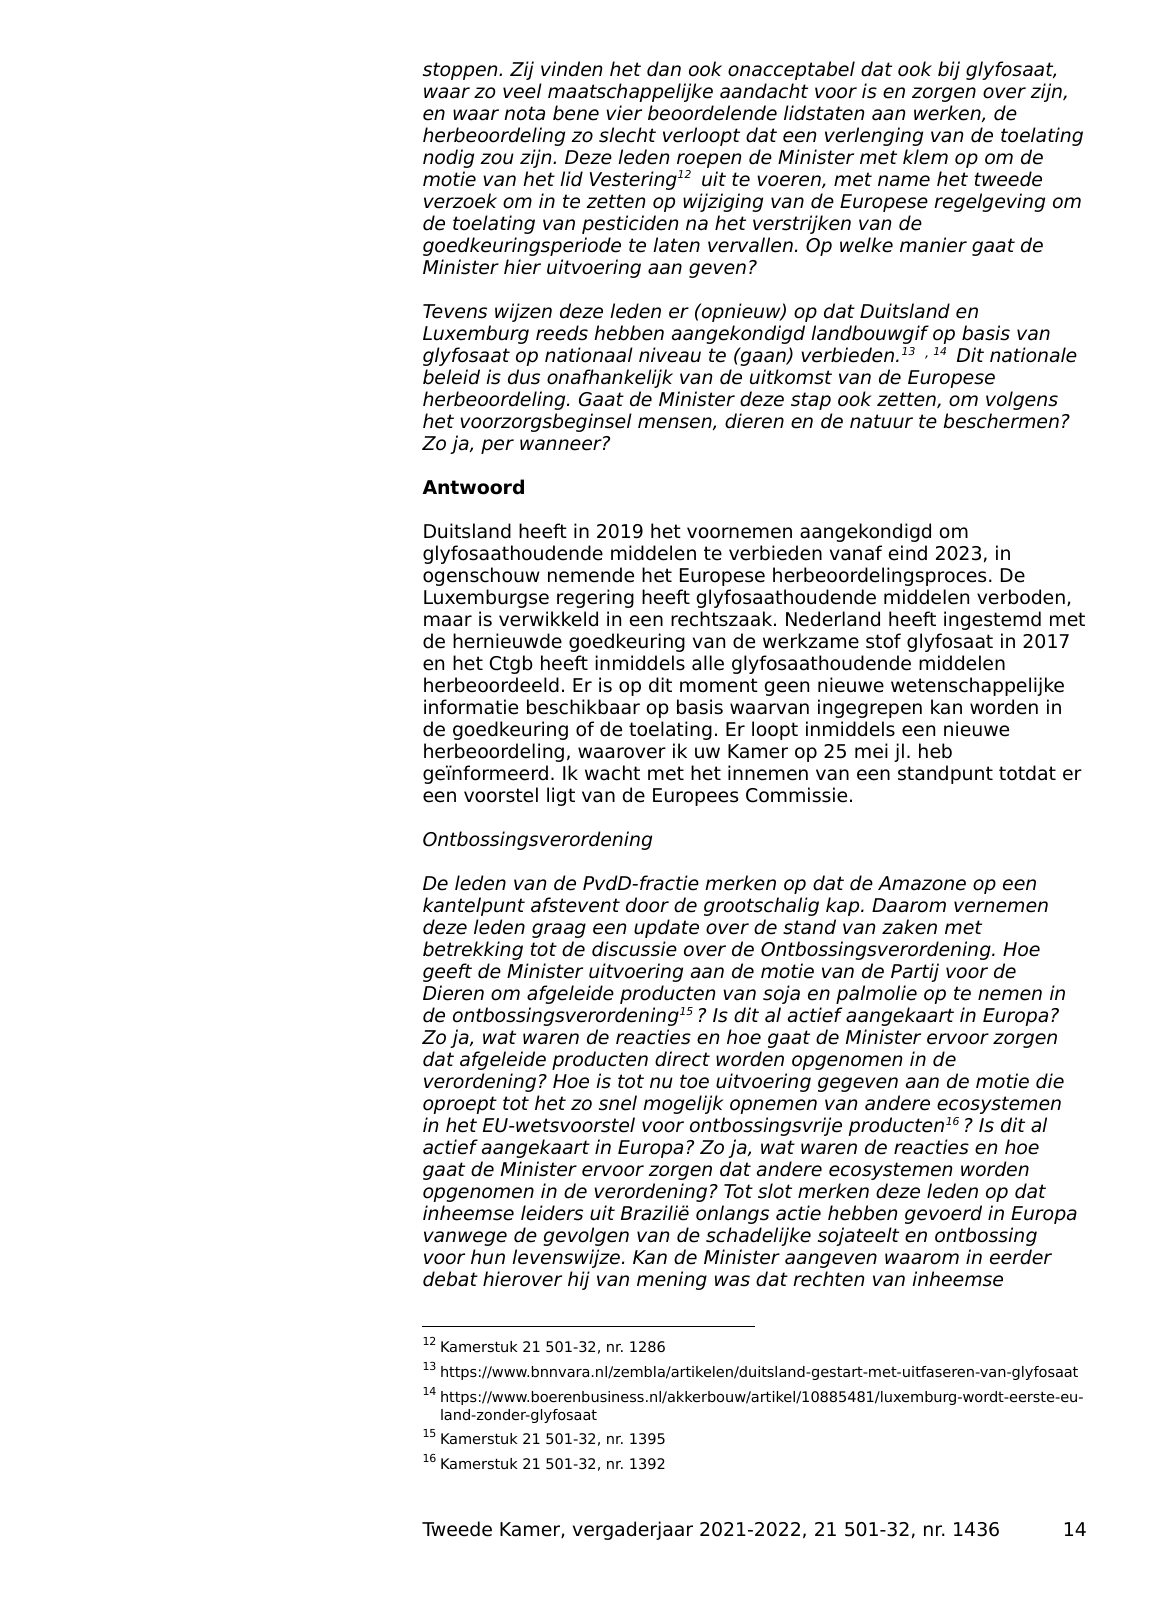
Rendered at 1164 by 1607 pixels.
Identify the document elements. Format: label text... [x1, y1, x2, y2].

text Kamerstuk 21 501-32, nr. 1395 [422, 1427, 1087, 1449]
text stoppen. Zij vinden het dan ook onacceptabel dat ook bij glyfosaat, waar zo veel maatschappelijke aandacht voor is en zorgen over zijn, en waar nota bene vier beoordelende lidstaten aan werken, de herbeoordeling zo slecht verloopt dat een verlenging van de toelating nodig zou zijn. Deze leden roepen de Minister met klem op om de motie van het lid Vestering uit te voeren, met name het tweede verzoek om in te zetten op wijziging van de Europese regelgeving om de toelating van pesticiden na het verstrijken van de goedkeuringsperiode te laten vervallen. Op welke manier gaat de Minister hier uitvoering aan geven? [422, 59, 1087, 279]
text Kamerstuk 21 501-32, nr. 1392 [422, 1452, 1087, 1474]
subtitle Antwoord [422, 477, 1087, 499]
text De leden van de PvdD-fractie merken op dat de Amazone op een kantelpunt afstevent door de grootschalig kap. Daarom vernemen deze leden graag een update over de stand van zaken met betrekking tot de discussie over de Ontbossingsverordening. Hoe geeft de Minister uitvoering aan de motie van de Partij voor de Dieren om afgeleide producten van soja en palmolie op te nemen in de ontbossingsverordening? Is dit al actief aangekaart in Europa? Zo ja, wat waren de reacties en hoe gaat de Minister ervoor zorgen dat afgeleide producten direct worden opgenomen in de verordening? Hoe is tot nu toe uitvoering gegeven aan de motie die oproept tot het zo snel mogelijk opnemen van andere ecosystemen in het EU-wetsvoorstel voor ontbossingsvrije producten? Is dit al actief aangekaart in Europa? Zo ja, wat waren de reacties en hoe gaat de Minister ervoor zorgen dat andere ecosystemen worden opgenomen in de verordening? Tot slot merken deze leden op dat inheemse leiders uit Brazilië onlangs actie hebben gevoerd in Europa vanwege de gevolgen van de schadelijke sojateelt en ontbossing voor hun levenswijze. Kan de Minister aangeven waarom in eerder debat hierover hij van mening was dat rechten van inheemse [422, 873, 1087, 1291]
subtitle Ontbossingsverordening [422, 829, 1087, 851]
text https://www.bnnvara.nl/zembla/artikelen/duitsland-gestart-met-uitfaseren-van-glyfosaat [422, 1360, 1087, 1382]
text Kamerstuk 21 501-32, nr. 1286 [422, 1335, 1087, 1357]
text https://www.boerenbusiness.nl/akkerbouw/artikel/10885481/luxemburg-wordt-eerste-eu-land-zonder-glyfosaat [422, 1385, 1087, 1424]
text Tevens wijzen deze leden er (opnieuw) op dat Duitsland en Luxemburg reeds hebben aangekondigd landbouwgif op basis van glyfosaat op nationaal niveau te (gaan) verbieden. , Dit nationale beleid is dus onafhankelijk van de uitkomst van de Europese herbeoordeling. Gaat de Minister deze stap ook zetten, om volgens het voorzorgsbeginsel mensen, dieren en de natuur te beschermen? Zo ja, per wanneer? [422, 301, 1087, 455]
text Duitsland heeft in 2019 het voornemen aangekondigd om glyfosaathoudende middelen te verbieden vanaf eind 2023, in ogenschouw nemende het Europese herbeoordelingsproces. De Luxemburgse regering heeft glyfosaathoudende middelen verboden, maar is verwikkeld in een rechtszaak. Nederland heeft ingestemd met de hernieuwde goedkeuring van de werkzame stof glyfosaat in 2017 en het Ctgb heeft inmiddels alle glyfosaathoudende middelen herbeoordeeld. Er is op dit moment geen nieuwe wetenschappelijke informatie beschikbaar op basis waarvan ingegrepen kan worden in de goedkeuring of de toelating. Er loopt inmiddels een nieuwe herbeoordeling, waarover ik uw Kamer op 25 mei jl. heb geïnformeerd. Ik wacht met het innemen van een standpunt totdat er een voorstel ligt van de Europees Commissie. [422, 521, 1087, 807]
